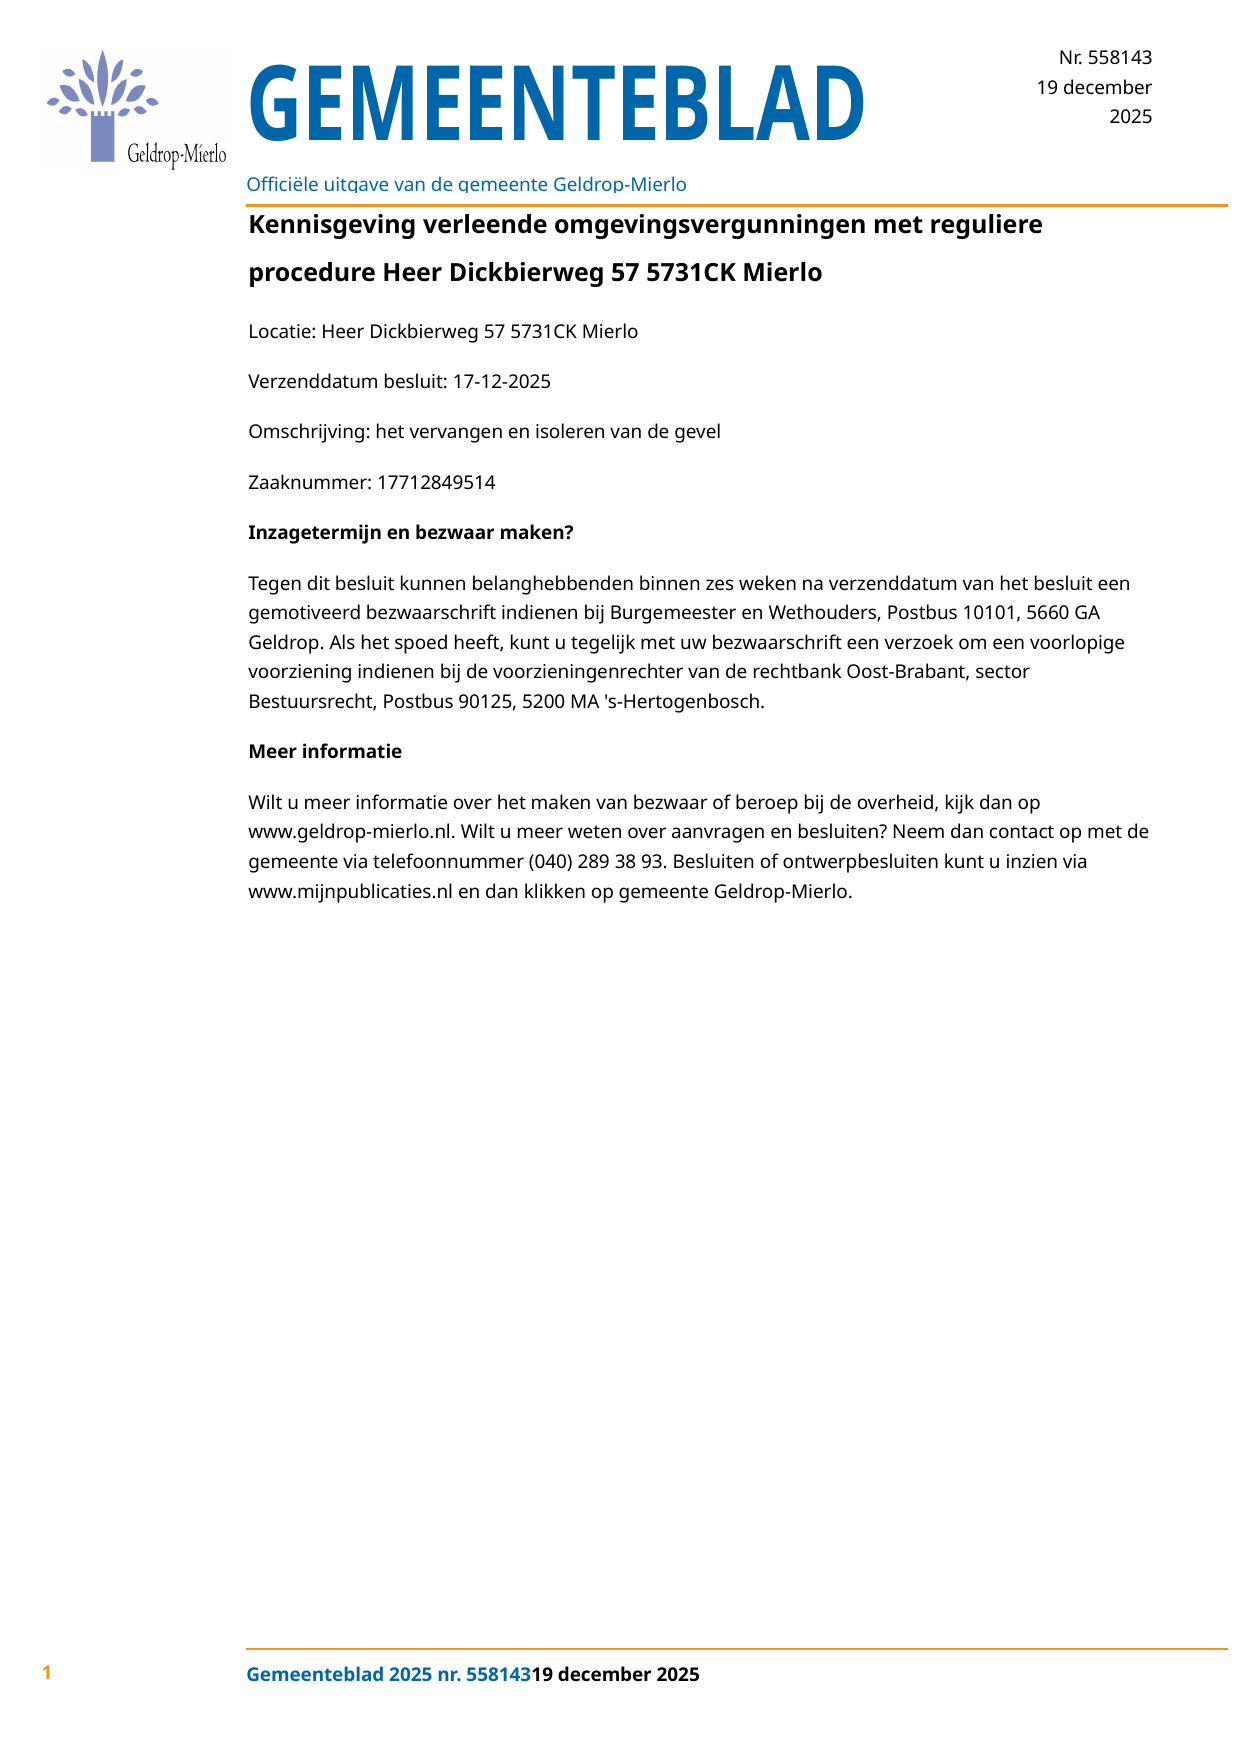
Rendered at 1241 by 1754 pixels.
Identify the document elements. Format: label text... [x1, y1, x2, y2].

text Locatie: Heer Dickbierweg 57 5731CK Mierlo [248, 318, 1152, 344]
text Meer informatie [248, 739, 1152, 764]
text Inzagetermijn en bezwaar maken? [248, 519, 1152, 545]
text Verzenddatum besluit: 17-12-2025 [248, 368, 1152, 394]
text Zaaknummer: 17712849514 [248, 469, 1152, 495]
text Kennisgeving verleende omgevingsvergunningen met reguliere procedure Heer Dickbierweg 57 5731CK Mierlo [248, 207, 1152, 288]
text Omschrijving: het vervangen en isoleren van de gevel [248, 419, 1152, 444]
picture [41, 47, 231, 172]
text Tegen dit besluit kunnen belanghebbenden binnen zes weken na verzenddatum van het besluit een gemotiveerd bezwaarschrift indienen bij Burgemeester en Wethouders, Postbus 10101, 5660 GA Geldrop. Als het spoed heeft, kunt u tegelijk met uw bezwaarschrift een verzoek om een voorlopige voorziening indienen bij de voorzieningenrechter van de rechtbank Oost-Brabant, sector Bestuursrecht, Postbus 90125, 5200 MA 's-Hertogenbosch. [248, 570, 1152, 714]
text Wilt u meer informatie over het maken van bezwaar of beroep bij de overheid, kijk dan op www.geldrop-mierlo.nl. Wilt u meer weten over aanvragen en besluiten? Neem dan contact op met de gemeente via telefoonnummer (040) 289 38 93. Besluiten of ontwerpbesluiten kunt u inzien via www.mijnpublicaties.nl en dan klikken op gemeente Geldrop-Mierlo. [248, 789, 1152, 904]
